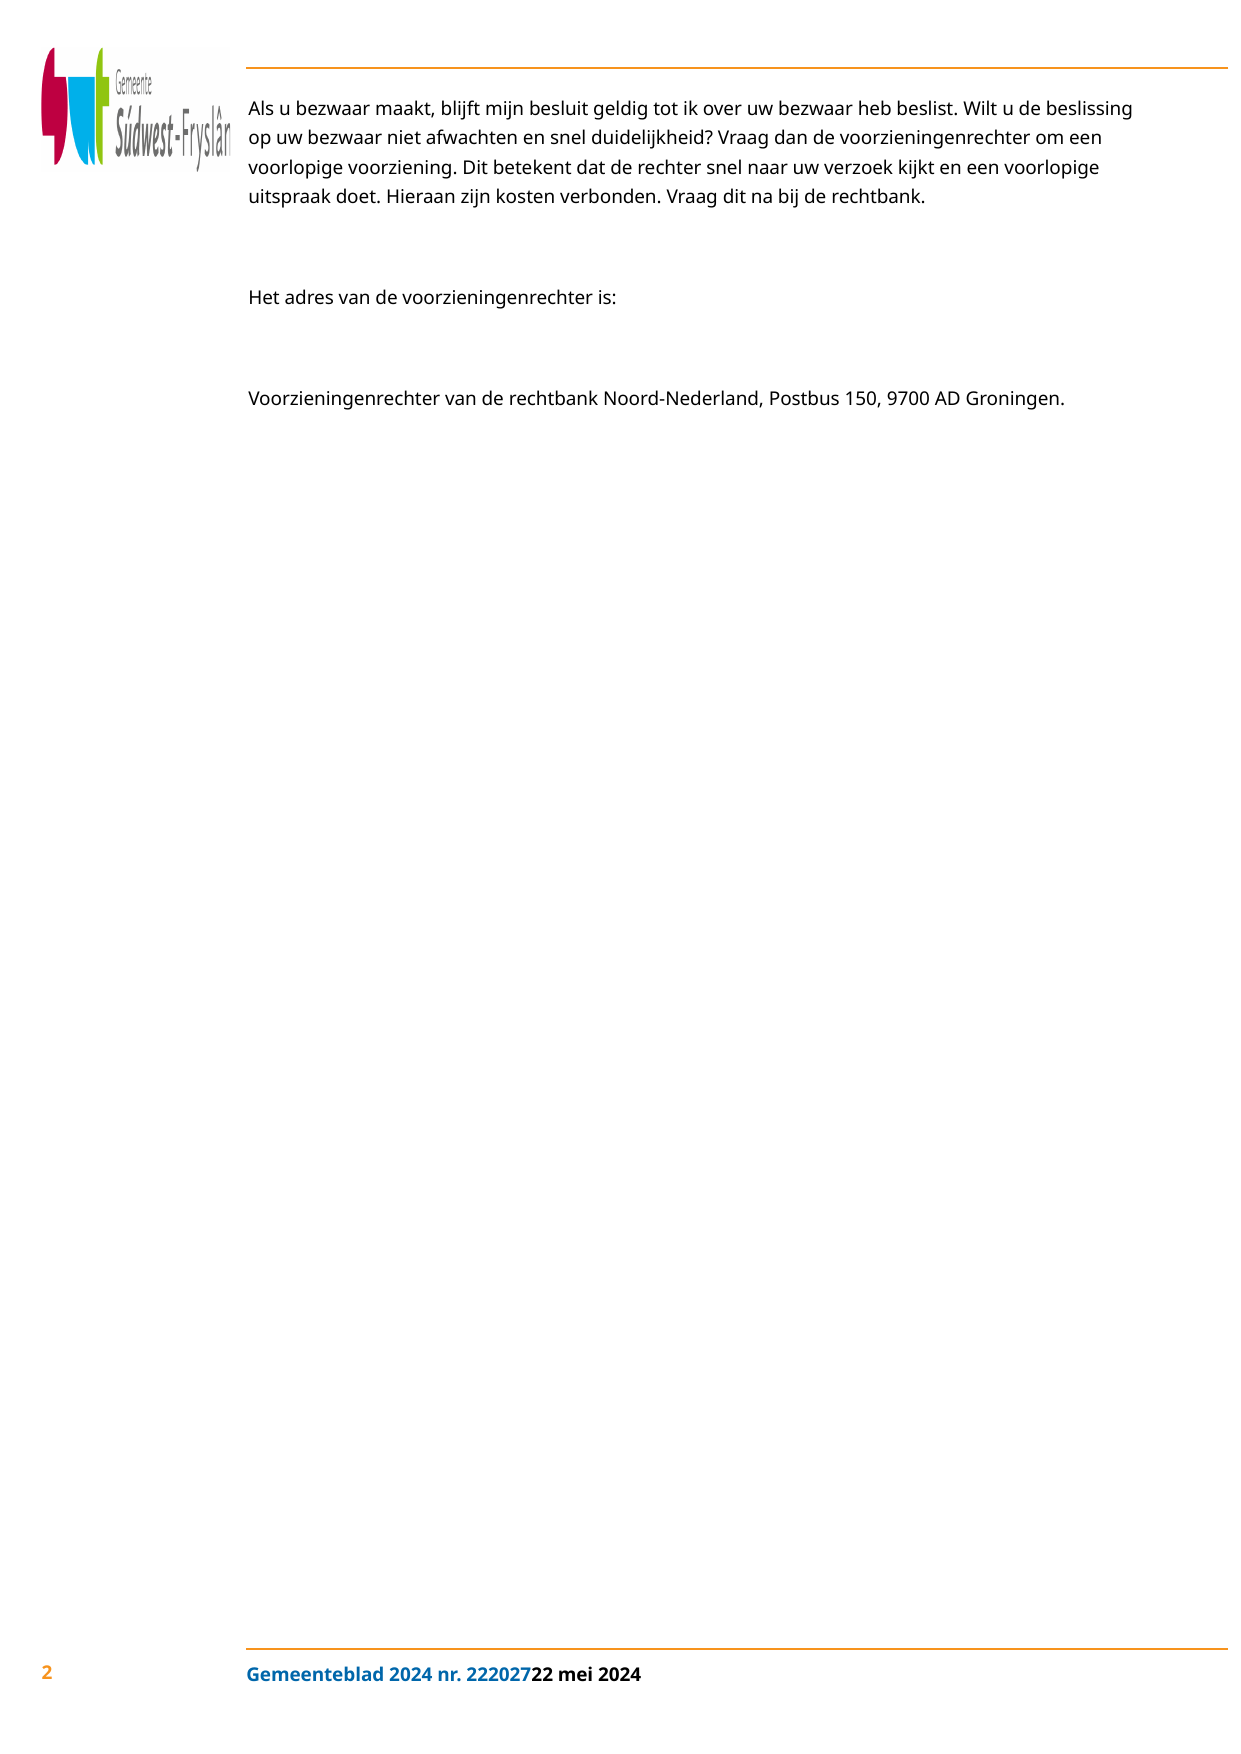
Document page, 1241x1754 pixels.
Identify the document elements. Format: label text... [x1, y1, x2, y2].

picture [41, 47, 231, 172]
text Als u bezwaar maakt, blijft mijn besluit geldig tot ik over uw bezwaar heb beslist. Wilt u de beslissing op uw bezwaar niet afwachten en snel duidelijkheid? Vraag dan de voorzieningenrechter om een voorlopige voorziening. Dit betekent dat de rechter snel naar uw verzoek kijkt en een voorlopige uitspraak doet. Hieraan zijn kosten verbonden. Vraag dit na bij de rechtbank. [248, 95, 1152, 209]
text Voorzieningenrechter van de rechtbank Noord-Nederland, Postbus 150, 9700 AD Groningen. [248, 385, 1152, 411]
text Het adres van de voorzieningenrechter is: [248, 284, 1152, 310]
